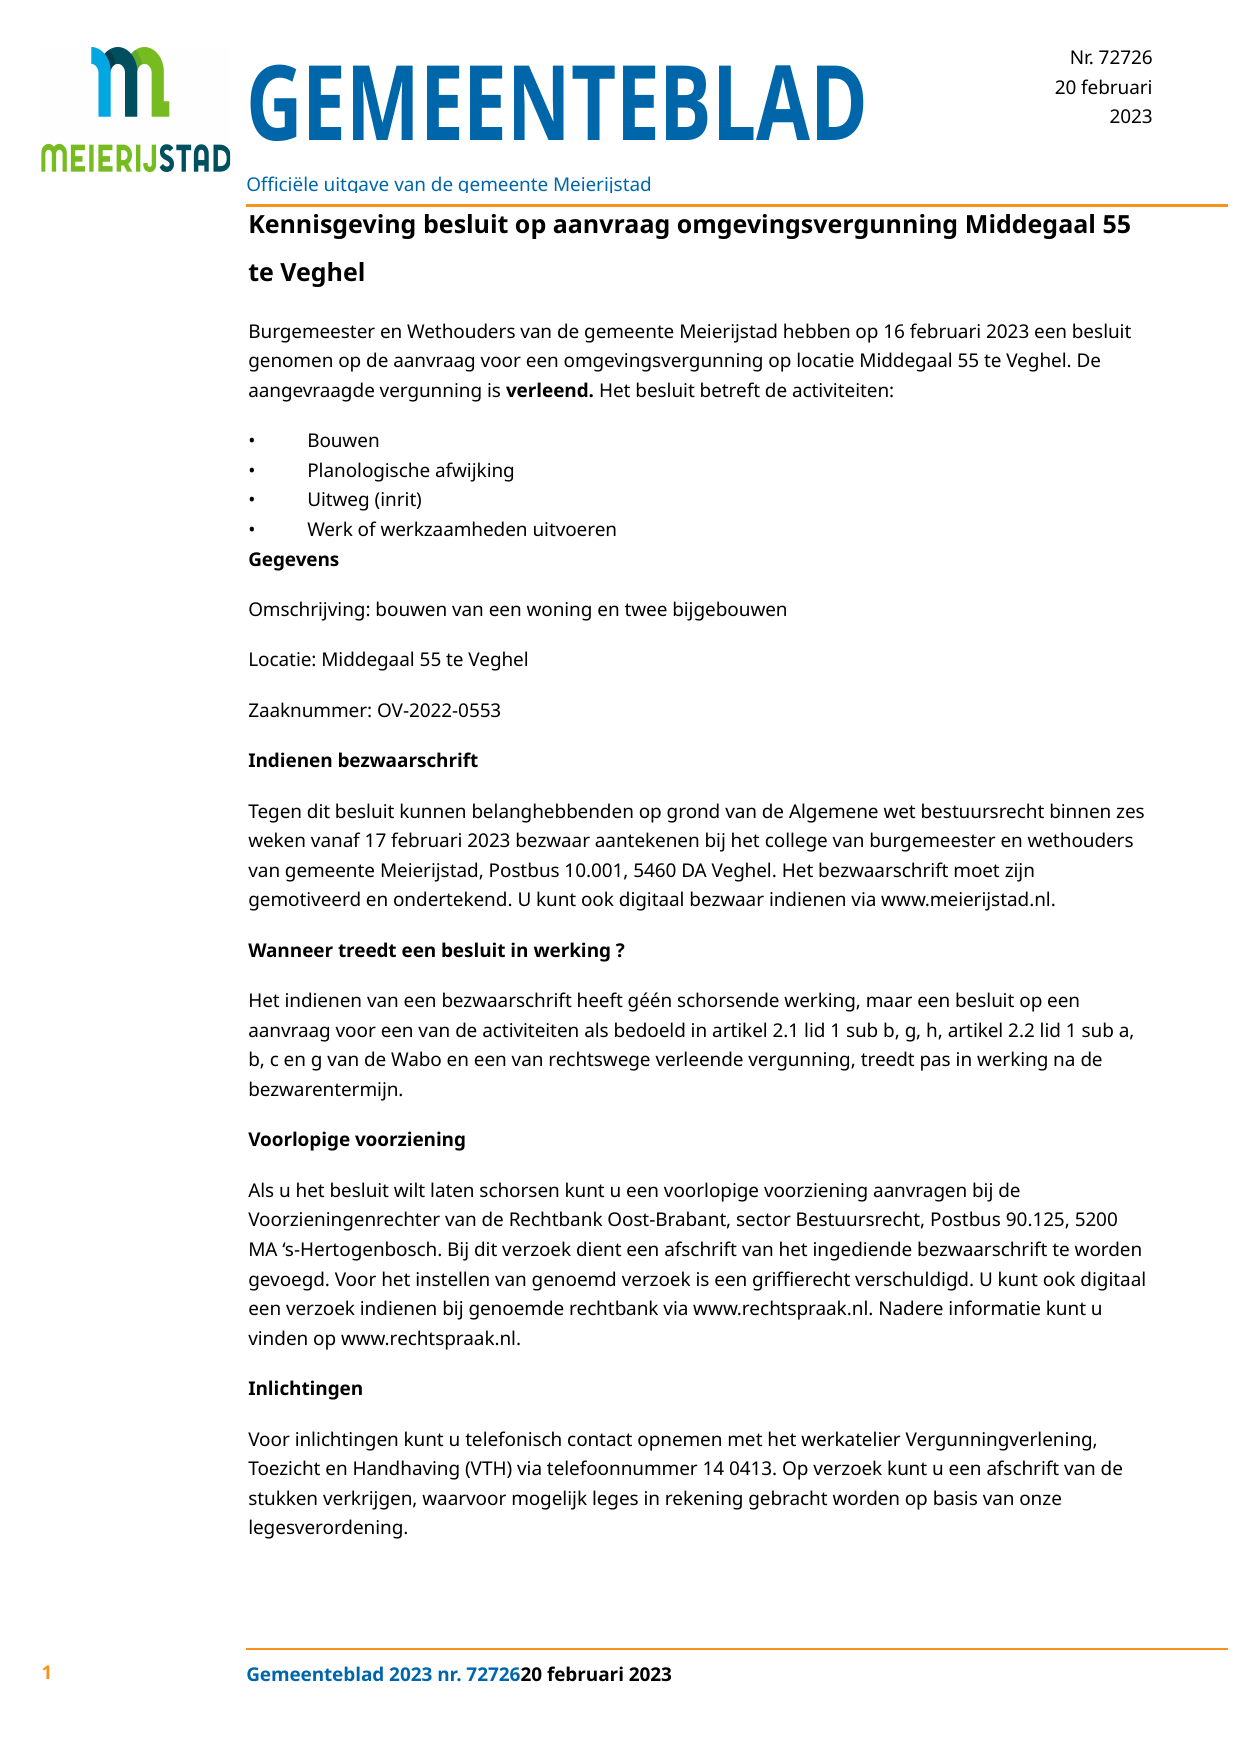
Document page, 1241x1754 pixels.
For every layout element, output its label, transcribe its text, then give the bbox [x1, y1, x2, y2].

text Als u het besluit wilt laten schorsen kunt u een voorlopige voorziening aanvragen bij de Voorzieningenrechter van de Rechtbank Oost-Brabant, sector Bestuursrecht, Postbus 90.125, 5200 MA ‘s-Hertogenbosch. Bij dit verzoek dient een afschrift van het ingediende bezwaarschrift te worden gevoegd. Voor het instellen van genoemd verzoek is een griffierecht verschuldigd. U kunt ook digitaal een verzoek indienen bij genoemde rechtbank via www.rechtspraak.nl. Nadere informatie kunt u vinden op www.rechtspraak.nl. [248, 1177, 1152, 1351]
list Uitweg (inrit) [248, 487, 1152, 512]
picture [41, 47, 231, 172]
list Bouwen [248, 427, 1152, 453]
text Omschrijving: bouwen van een woning en twee bijgebouwen [248, 596, 1152, 622]
list Werk of werkzaamheden uitvoeren [248, 516, 1152, 542]
text Indienen bezwaarschrift [248, 747, 1152, 773]
text Burgemeester en Wethouders van de gemeente Meierijstad hebben op 16 februari 2023 een besluit genomen op de aanvraag voor een omgevingsvergunning op locatie Middegaal 55 te Veghel. De aangevraagde vergunning is verleend. Het besluit betreft de activiteiten: [248, 318, 1152, 403]
text Locatie: Middegaal 55 te Veghel [248, 647, 1152, 672]
list Planologische afwijking [248, 457, 1152, 483]
text Inlichtingen [248, 1375, 1152, 1401]
text Gegevens [248, 546, 1152, 572]
text Wanneer treedt een besluit in werking ? [248, 937, 1152, 963]
text Het indienen van een bezwaarschrift heeft géén schorsende werking, maar een besluit op een aanvraag voor een van de activiteiten als bedoeld in artikel 2.1 lid 1 sub b, g, h, artikel 2.2 lid 1 sub a, b, c en g van de Wabo en een van rechtswege verleende vergunning, treedt pas in werking na de bezwarentermijn. [248, 987, 1152, 1102]
text Voor inlichtingen kunt u telefonisch contact opnemen met het werkatelier Vergunningverlening, Toezicht en Handhaving (VTH) via telefoonnummer 14 0413. Op verzoek kunt u een afschrift van de stukken verkrijgen, waarvoor mogelijk leges in rekening gebracht worden op basis van onze legesverordening. [248, 1426, 1152, 1540]
text Voorlopige voorziening [248, 1127, 1152, 1152]
text Zaaknummer: OV-2022-0553 [248, 697, 1152, 723]
text Tegen dit besluit kunnen belanghebbenden op grond van de Algemene wet bestuursrecht binnen zes weken vanaf 17 februari 2023 bezwaar aantekenen bij het college van burgemeester en wethouders van gemeente Meierijstad, Postbus 10.001, 5460 DA Veghel. Het bezwaarschrift moet zijn gemotiveerd en ondertekend. U kunt ook digitaal bezwaar indienen via www.meierijstad.nl. [248, 798, 1152, 912]
text Kennisgeving besluit op aanvraag omgevingsvergunning Middegaal 55 te Veghel [248, 207, 1152, 288]
